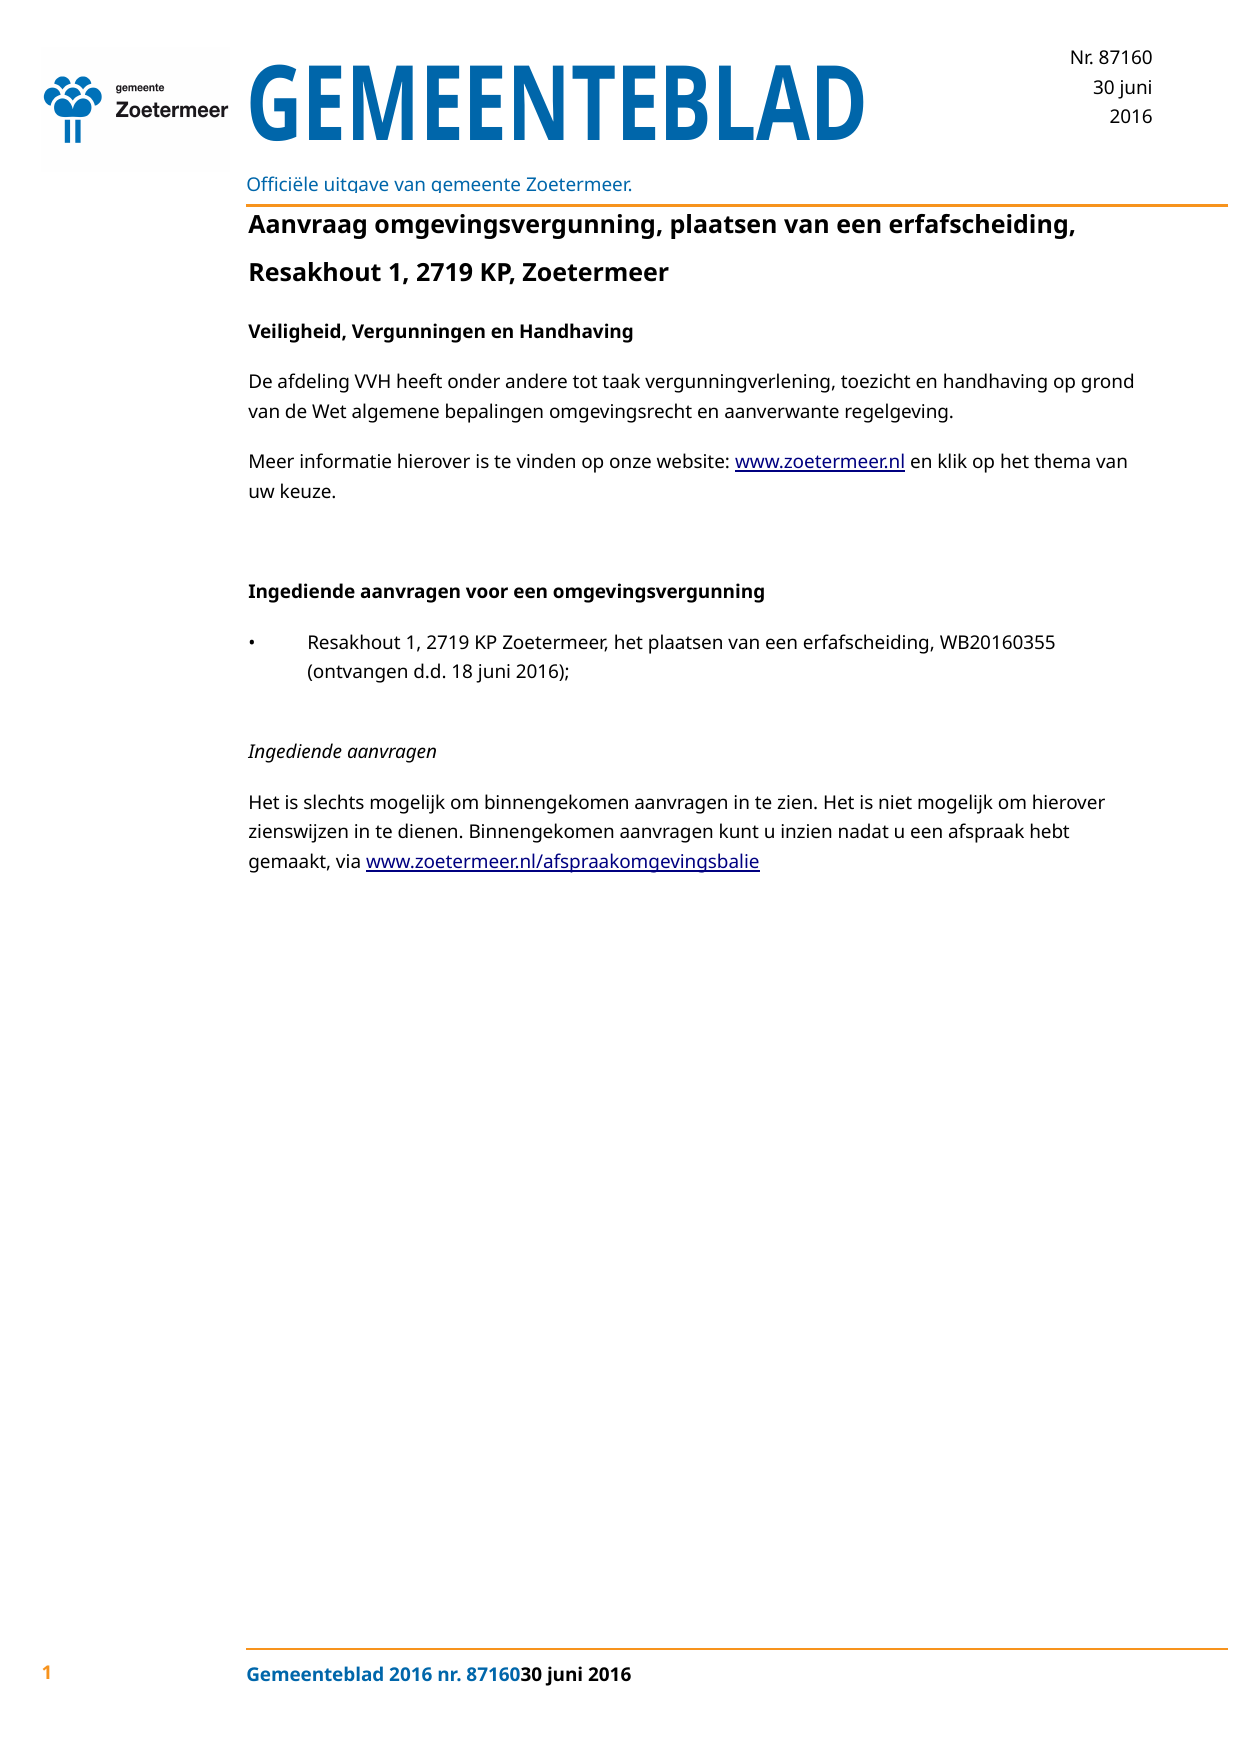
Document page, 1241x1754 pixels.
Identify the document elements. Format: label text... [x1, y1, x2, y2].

text Veiligheid, Vergunningen en Handhaving [248, 318, 1152, 344]
text Aanvraag omgevingsvergunning, plaatsen van een erfafscheiding, Resakhout 1, 2719 KP, Zoetermeer [248, 207, 1152, 288]
text Ingediende aanvragen voor een omgevingsvergunning [248, 579, 1152, 604]
list Resakhout 1, 2719 KP Zoetermeer, het plaatsen van een erfafscheiding, WB20160355 (ontvangen d.d. 18 juni 2016); [248, 629, 1152, 684]
text Meer informatie hierover is te vinden op onze website: www.zoetermeer.nl en klik op het thema van uw keuze. [248, 448, 1152, 504]
picture [41, 47, 231, 172]
text Het is slechts mogelijk om binnengekomen aanvragen in te zien. Het is niet mogelijk om hierover zienswijzen in te dienen. Binnengekomen aanvragen kunt u inzien nadat u een afspraak hebt gemaakt, via www.zoetermeer.nl/afspraakomgevingsbalie [248, 789, 1152, 874]
text De afdeling VVH heeft onder andere tot taak vergunningverlening, toezicht en handhaving op grond van de Wet algemene bepalingen omgevingsrecht en aanverwante regelgeving. [248, 368, 1152, 424]
text Ingediende aanvragen [248, 739, 1152, 764]
